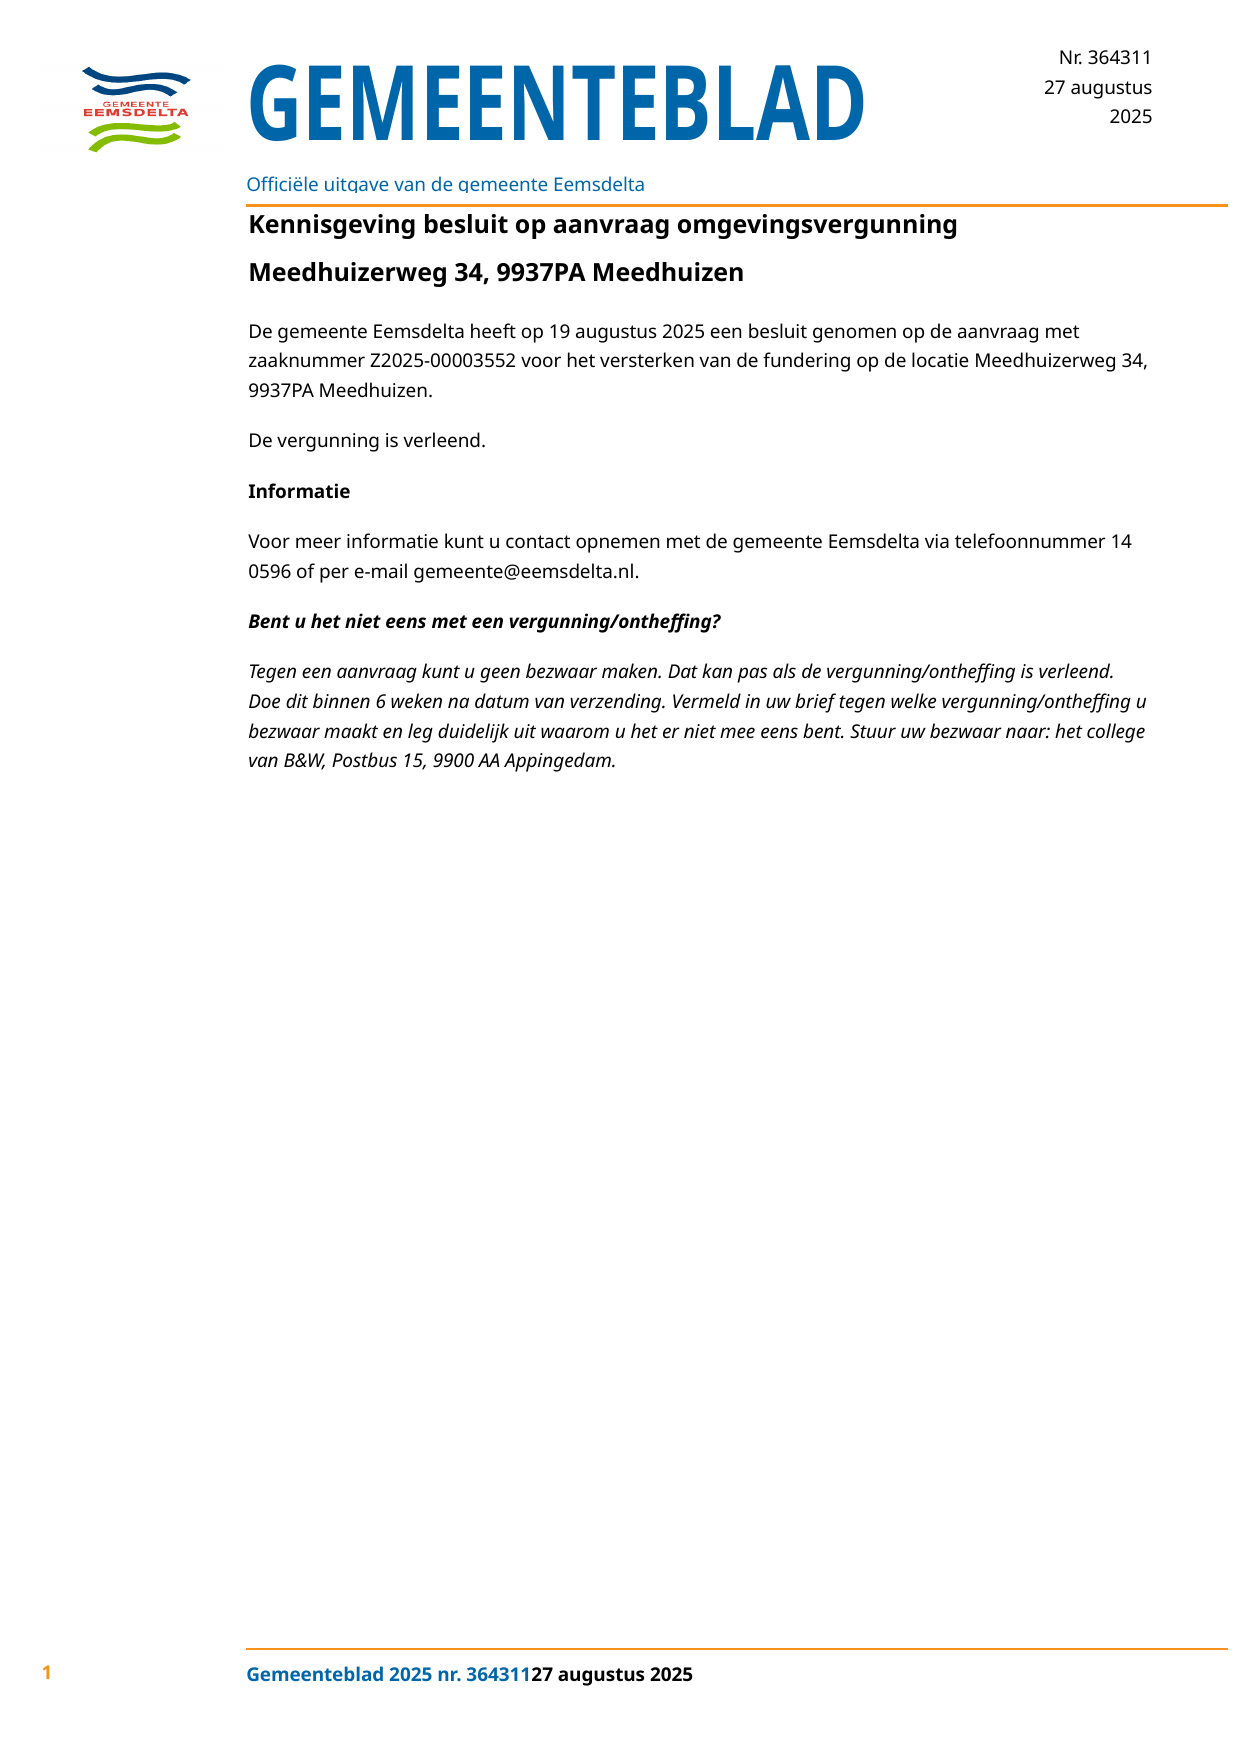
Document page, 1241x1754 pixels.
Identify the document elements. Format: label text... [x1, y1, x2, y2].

text Tegen een aanvraag kunt u geen bezwaar maken. Dat kan pas als de vergunning/ontheffing is verleend. Doe dit binnen 6 weken na datum van verzending. Vermeld in uw brief tegen welke vergunning/ontheffing u bezwaar maakt en leg duidelijk uit waarom u het er niet mee eens bent. Stuur uw bezwaar naar: het college van B&W, Postbus 15, 9900 AA Appingedam. [248, 659, 1152, 773]
text Voor meer informatie kunt u contact opnemen met de gemeente Eemsdelta via telefoonnummer 14 0596 of per e-mail gemeente@eemsdelta.nl. [248, 528, 1152, 584]
text Informatie [248, 478, 1152, 504]
text Bent u het niet eens met een vergunning/ontheffing? [248, 608, 1152, 634]
text De vergunning is verleend. [248, 427, 1152, 453]
picture [41, 47, 231, 172]
text Kennisgeving besluit op aanvraag omgevingsvergunning Meedhuizerweg 34, 9937PA Meedhuizen [248, 207, 1152, 288]
text De gemeente Eemsdelta heeft op 19 augustus 2025 een besluit genomen op de aanvraag met zaaknummer Z2025-00003552 voor het versterken van de fundering op de locatie Meedhuizerweg 34, 9937PA Meedhuizen. [248, 318, 1152, 403]
